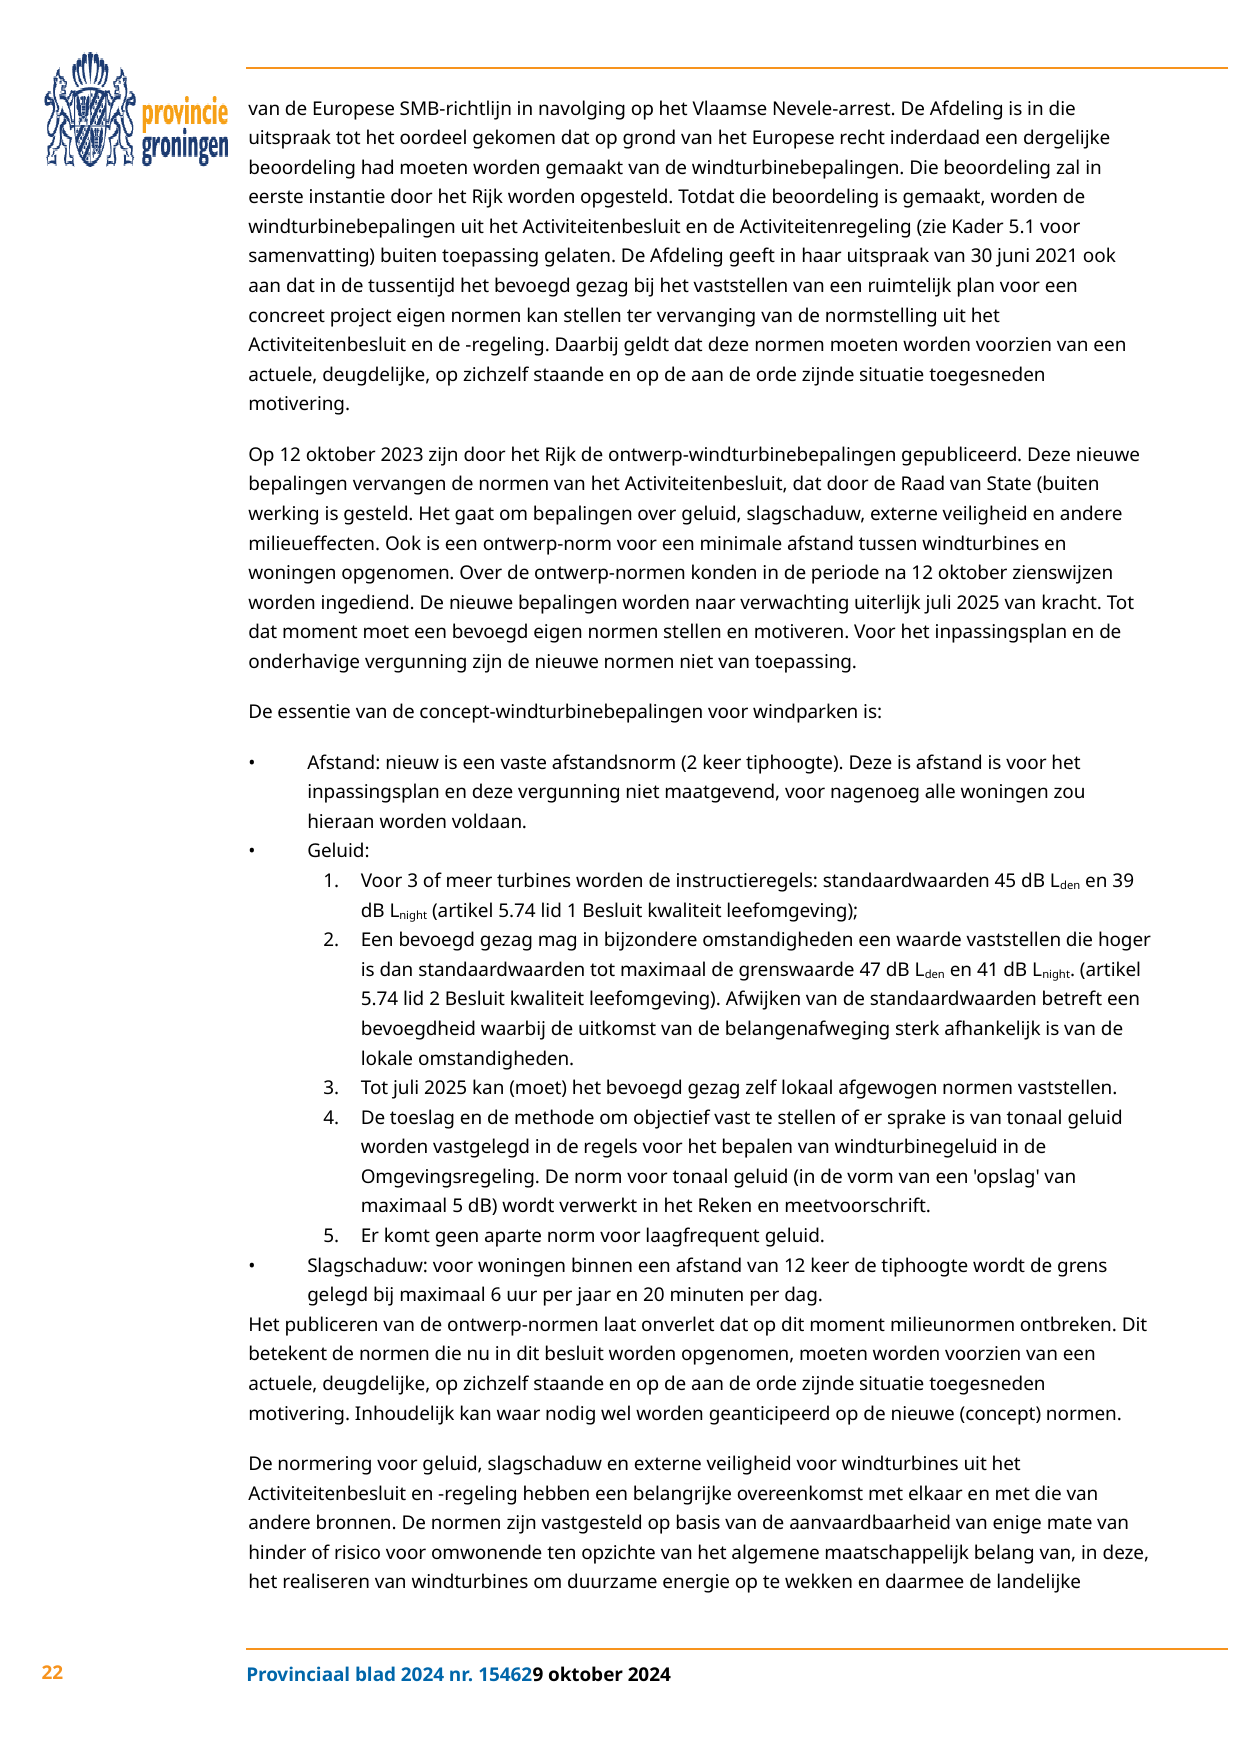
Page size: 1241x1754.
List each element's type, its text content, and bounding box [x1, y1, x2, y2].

list Afstand: nieuw is een vaste afstandsnorm (2 keer tiphoogte). Deze is afstand is voor het inpassingsplan en deze vergunning niet maatgevend, voor nagenoeg alle woningen zou hieraan worden voldaan. [248, 749, 1152, 834]
list Slagschaduw: voor woningen binnen een afstand van 12 keer de tiphoogte wordt de grens gelegd bij maximaal 6 uur per jaar en 20 minuten per dag. [248, 1252, 1152, 1307]
list Er komt geen aparte norm voor laagfrequent geluid. [323, 1222, 1152, 1248]
list Voor 3 of meer turbines worden de instructieregels: standaardwaarden 45 dB Lden en 39 dB Lnight (artikel 5.74 lid 1 Besluit kwaliteit leefomgeving); [323, 867, 1152, 923]
text De normering voor geluid, slagschaduw en externe veiligheid voor windturbines uit het Activiteitenbesluit en -regeling hebben een belangrijke overeenkomst met elkaar en met die van andere bronnen. De normen zijn vastgesteld op basis van de aanvaardbaarheid van enige mate van hinder of risico voor omwonende ten opzichte van het algemene maatschappelijk belang van, in deze, het realiseren van windturbines om duurzame energie op te wekken en daarmee de landelijke [248, 1450, 1152, 1594]
text van de Europese SMB-richtlijn in navolging op het Vlaamse Nevele-arrest. De Afdeling is in die uitspraak tot het oordeel gekomen dat op grond van het Europese recht inderdaad een dergelijke beoordeling had moeten worden gemaakt van de windturbinebepalingen. Die beoordeling zal in eerste instantie door het Rijk worden opgesteld. Totdat die beoordeling is gemaakt, worden de windturbinebepalingen uit het Activiteitenbesluit en de Activiteitenregeling (zie Kader 5.1 voor samenvatting) buiten toepassing gelaten. De Afdeling geeft in haar uitspraak van 30 juni 2021 ook aan dat in de tussentijd het bevoegd gezag bij het vaststellen van een ruimtelijk plan voor een concreet project eigen normen kan stellen ter vervanging van de normstelling uit het Activiteitenbesluit en de -regeling. Daarbij geldt dat deze normen moeten worden voorzien van een actuele, deugdelijke, op zichzelf staande en op de aan de orde zijnde situatie toegesneden motivering. [248, 95, 1152, 416]
list Een bevoegd gezag mag in bijzondere omstandigheden een waarde vaststellen die hoger is dan standaardwaarden tot maximaal de grenswaarde 47 dB Lden en 41 dB Lnight. (artikel 5.74 lid 2 Besluit kwaliteit leefomgeving). Afwijken van de standaardwaarden betreft een bevoegdheid waarbij de uitkomst van de belangenafweging sterk afhankelijk is van de lokale omstandigheden. [323, 926, 1152, 1071]
text De essentie van de concept-windturbinebepalingen voor windparken is: [248, 698, 1152, 724]
text Op 12 oktober 2023 zijn door het Rijk de ontwerp-windturbinebepalingen gepubliceerd. Deze nieuwe bepalingen vervangen de normen van het Activiteitenbesluit, dat door de Raad van State (buiten werking is gesteld. Het gaat om bepalingen over geluid, slagschaduw, externe veiligheid en andere milieueffecten. Ook is een ontwerp-norm voor een minimale afstand tussen windturbines en woningen opgenomen. Over de ontwerp-normen konden in de periode na 12 oktober zienswijzen worden ingediend. De nieuwe bepalingen worden naar verwachting uiterlijk juli 2025 van kracht. Tot dat moment moet een bevoegd eigen normen stellen en motiveren. Voor het inpassingsplan en de onderhavige vergunning zijn de nieuwe normen niet van toepassing. [248, 441, 1152, 674]
list Tot juli 2025 kan (moet) het bevoegd gezag zelf lokaal afgewogen normen vaststellen. [323, 1074, 1152, 1100]
picture [41, 47, 231, 172]
list Geluid: [248, 838, 1152, 863]
list De toeslag en de methode om objectief vast te stellen of er sprake is van tonaal geluid worden vastgelegd in de regels voor het bepalen van windturbinegeluid in de Omgevingsregeling. De norm voor tonaal geluid (in de vorm van een 'opslag' van maximaal 5 dB) wordt verwerkt in het Reken en meetvoorschrift. [323, 1104, 1152, 1218]
text Het publiceren van de ontwerp-normen laat onverlet dat op dit moment milieunormen ontbreken. Dit betekent de normen die nu in dit besluit worden opgenomen, moeten worden voorzien van een actuele, deugdelijke, op zichzelf staande en op de aan de orde zijnde situatie toegesneden motivering. Inhoudelijk kan waar nodig wel worden geanticipeerd op de nieuwe (concept) normen. [248, 1311, 1152, 1426]
